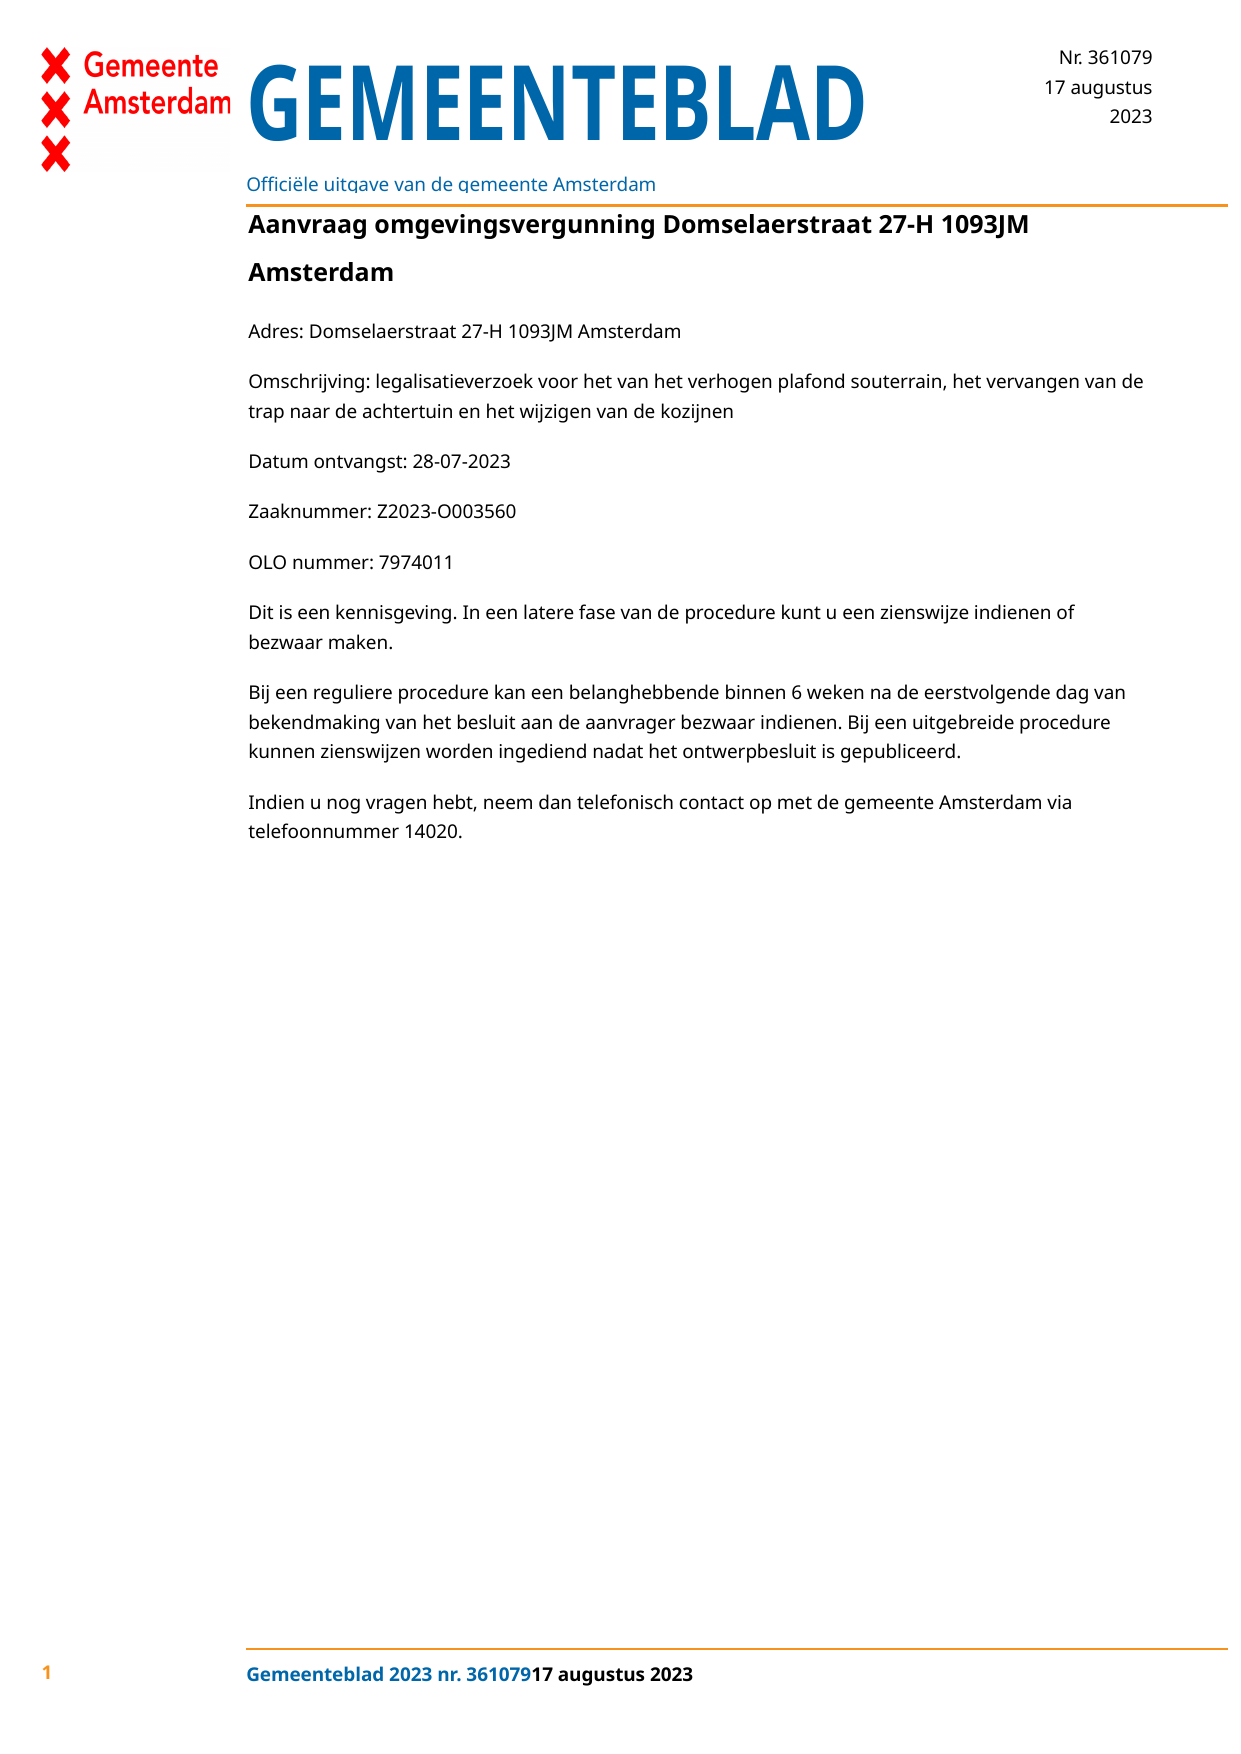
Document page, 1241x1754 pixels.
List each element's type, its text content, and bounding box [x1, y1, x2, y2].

text Adres: Domselaerstraat 27-H 1093JM Amsterdam [248, 318, 1152, 344]
text Indien u nog vragen hebt, neem dan telefonisch contact op met de gemeente Amsterdam via telefoonnummer 14020. [248, 789, 1152, 844]
text Aanvraag omgevingsvergunning Domselaerstraat 27-H 1093JM Amsterdam [248, 207, 1152, 288]
text Bij een reguliere procedure kan een belanghebbende binnen 6 weken na de eerstvolgende dag van bekendmaking van het besluit aan de aanvrager bezwaar indienen. Bij een uitgebreide procedure kunnen zienswijzen worden ingediend nadat het ontwerpbesluit is gepubliceerd. [248, 679, 1152, 764]
text Dit is een kennisgeving. In een latere fase van de procedure kunt u een zienswijze indienen of bezwaar maken. [248, 599, 1152, 655]
text OLO nummer: 7974011 [248, 549, 1152, 575]
text Omschrijving: legalisatieverzoek voor het van het verhogen plafond souterrain, het vervangen van de trap naar de achtertuin en het wijzigen van de kozijnen [248, 368, 1152, 424]
text Zaaknummer: Z2023-O003560 [248, 499, 1152, 524]
picture [41, 47, 231, 172]
text Datum ontvangst: 28-07-2023 [248, 448, 1152, 474]
